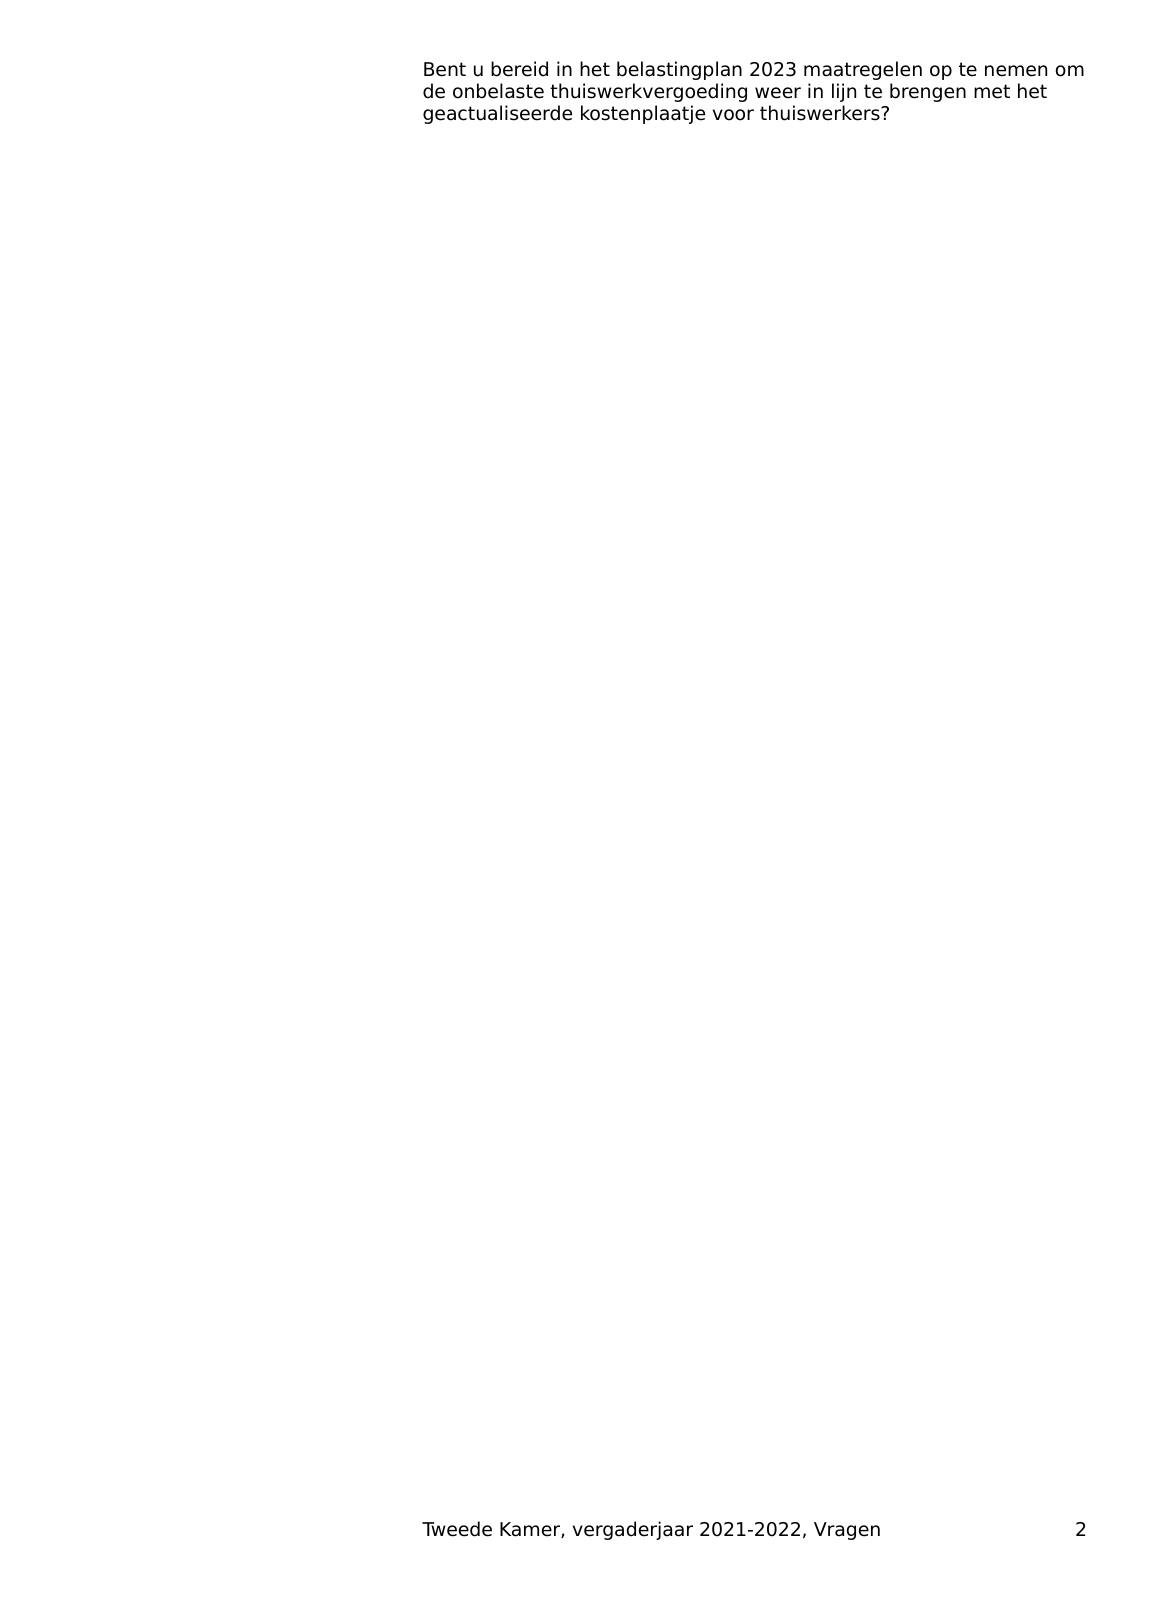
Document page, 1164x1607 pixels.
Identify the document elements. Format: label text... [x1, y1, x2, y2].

text Bent u bereid in het belastingplan 2023 maatregelen op te nemen om de onbelaste thuiswerkvergoeding weer in lijn te brengen met het geactualiseerde kostenplaatje voor thuiswerkers? [422, 59, 1087, 125]
